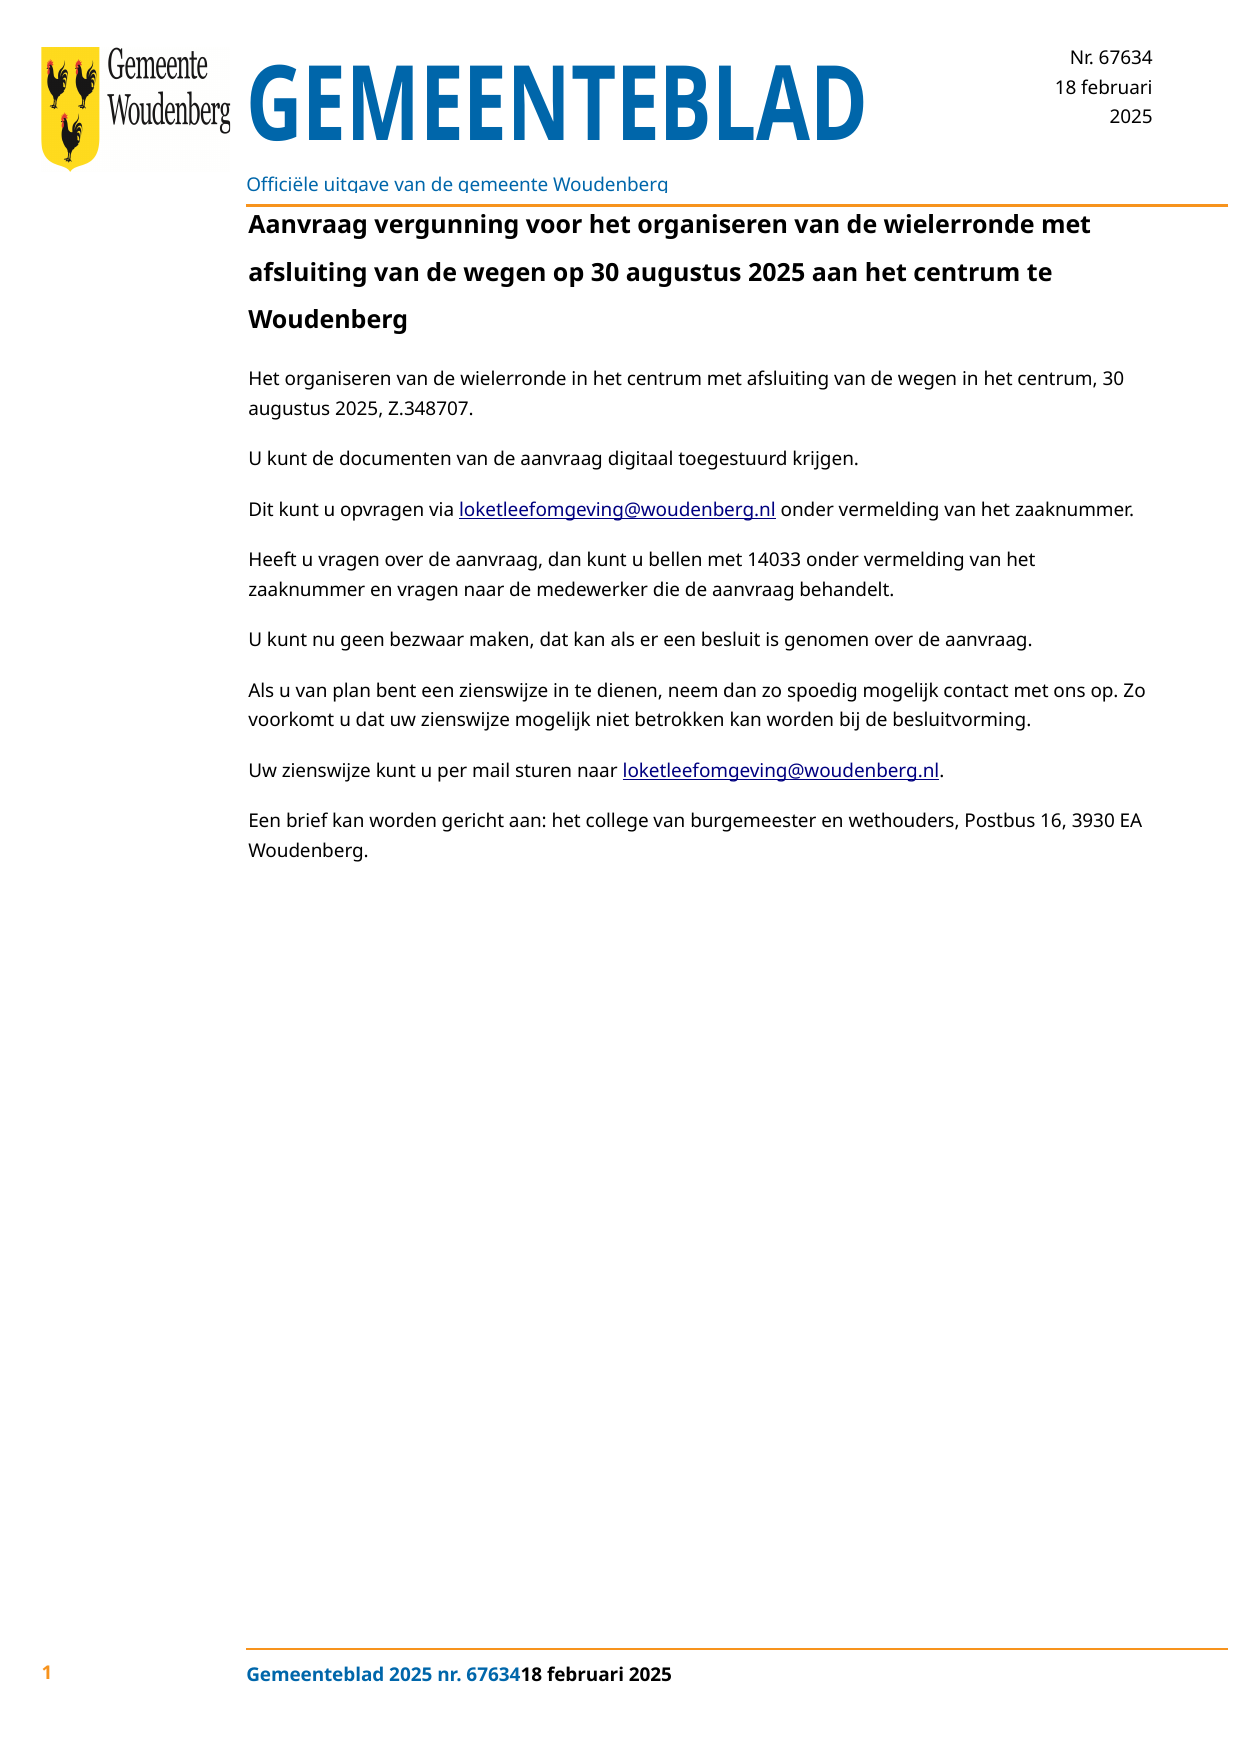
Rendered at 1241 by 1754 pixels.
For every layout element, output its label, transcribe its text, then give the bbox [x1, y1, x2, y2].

picture [41, 47, 231, 172]
text Dit kunt u opvragen via loketleefomgeving@woudenberg.nl onder vermelding van het zaaknummer. [248, 496, 1152, 522]
text Uw zienswijze kunt u per mail sturen naar loketleefomgeving@woudenberg.nl. [248, 757, 1152, 782]
text Een brief kan worden gericht aan: het college van burgemeester en wethouders, Postbus 16, 3930 EA Woudenberg. [248, 807, 1152, 862]
text Heeft u vragen over de aanvraag, dan kunt u bellen met 14033 onder vermelding van het zaaknummer en vragen naar de medewerker die de aanvraag behandelt. [248, 546, 1152, 602]
text Aanvraag vergunning voor het organiseren van de wielerronde met afsluiting van de wegen op 30 augustus 2025 aan het centrum te Woudenberg [248, 207, 1152, 336]
text Het organiseren van de wielerronde in het centrum met afsluiting van de wegen in het centrum, 30 augustus 2025, Z.348707. [248, 366, 1152, 421]
text U kunt nu geen bezwaar maken, dat kan als er een besluit is genomen over de aanvraag. [248, 626, 1152, 652]
text U kunt de documenten van de aanvraag digitaal toegestuurd krijgen. [248, 446, 1152, 471]
text Als u van plan bent een zienswijze in te dienen, neem dan zo spoedig mogelijk contact met ons op. Zo voorkomt u dat uw zienswijze mogelijk niet betrokken kan worden bij de besluitvorming. [248, 677, 1152, 732]
